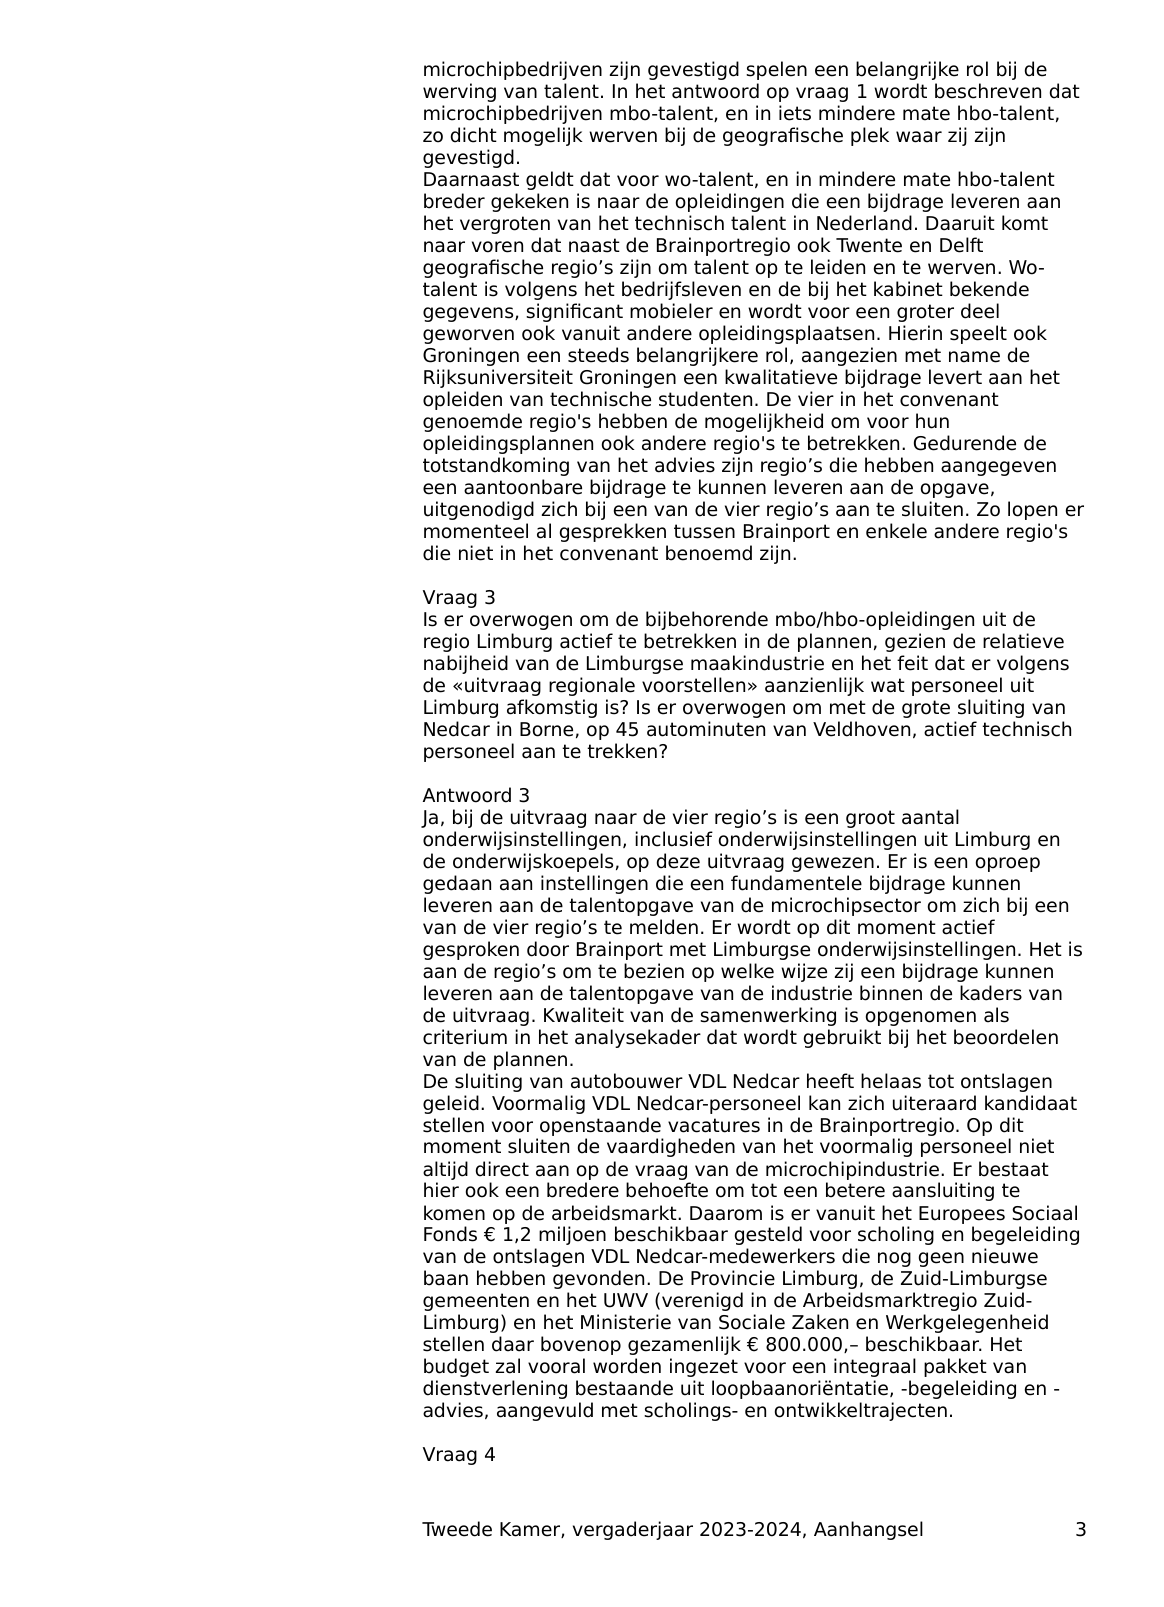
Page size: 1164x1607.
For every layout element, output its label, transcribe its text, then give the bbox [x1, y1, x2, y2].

text Vraag 3 [422, 587, 1087, 609]
text Is er overwogen om de bijbehorende mbo/hbo-opleidingen uit de regio Limburg actief te betrekken in de plannen, gezien de relatieve nabijheid van de Limburgse maakindustrie en het feit dat er volgens de «uitvraag regionale voorstellen» aanzienlijk wat personeel uit Limburg afkomstig is? Is er overwogen om met de grote sluiting van Nedcar in Borne, op 45 autominuten van Veldhoven, actief technisch personeel aan te trekken? [422, 609, 1087, 763]
text Daarnaast geldt dat voor wo-talent, en in mindere mate hbo-talent breder gekeken is naar de opleidingen die een bijdrage leveren aan het vergroten van het technisch talent in Nederland. Daaruit komt naar voren dat naast de Brainportregio ook Twente en Delft geografische regio’s zijn om talent op te leiden en te werven. Wo-talent is volgens het bedrijfsleven en de bij het kabinet bekende gegevens, significant mobieler en wordt voor een groter deel geworven ook vanuit andere opleidingsplaatsen. Hierin speelt ook Groningen een steeds belangrijkere rol, aangezien met name de Rijksuniversiteit Groningen een kwalitatieve bijdrage levert aan het opleiden van technische studenten. De vier in het convenant genoemde regio's hebben de mogelijkheid om voor hun opleidingsplannen ook andere regio's te betrekken. Gedurende de totstandkoming van het advies zijn regio’s die hebben aangegeven een aantoonbare bijdrage te kunnen leveren aan de opgave, uitgenodigd zich bij een van de vier regio’s aan te sluiten. Zo lopen er momenteel al gesprekken tussen Brainport en enkele andere regio's die niet in het convenant benoemd zijn. [422, 169, 1087, 564]
text Ja, bij de uitvraag naar de vier regio’s is een groot aantal onderwijsinstellingen, inclusief onderwijsinstellingen uit Limburg en de onderwijskoepels, op deze uitvraag gewezen. Er is een oproep gedaan aan instellingen die een fundamentele bijdrage kunnen leveren aan de talentopgave van de microchipsector om zich bij een van de vier regio’s te melden. Er wordt op dit moment actief gesproken door Brainport met Limburgse onderwijsinstellingen. Het is aan de regio’s om te bezien op welke wijze zij een bijdrage kunnen leveren aan de talentopgave van de industrie binnen de kaders van de uitvraag. Kwaliteit van de samenwerking is opgenomen als criterium in het analysekader dat wordt gebruikt bij het beoordelen van de plannen. [422, 807, 1087, 1071]
text microchipbedrijven zijn gevestigd spelen een belangrijke rol bij de werving van talent. In het antwoord op vraag 1 wordt beschreven dat microchipbedrijven mbo-talent, en in iets mindere mate hbo-talent, zo dicht mogelijk werven bij de geografische plek waar zij zijn gevestigd. [422, 59, 1087, 169]
text Antwoord 3 [422, 785, 1087, 807]
text De sluiting van autobouwer VDL Nedcar heeft helaas tot ontslagen geleid. Voormalig VDL Nedcar-personeel kan zich uiteraard kandidaat stellen voor openstaande vacatures in de Brainportregio. Op dit moment sluiten de vaardigheden van het voormalig personeel niet altijd direct aan op de vraag van de microchipindustrie. Er bestaat hier ook een bredere behoefte om tot een betere aansluiting te komen op de arbeidsmarkt. Daarom is er vanuit het Europees Sociaal Fonds € 1,2 miljoen beschikbaar gesteld voor scholing en begeleiding van de ontslagen VDL Nedcar-medewerkers die nog geen nieuwe baan hebben gevonden. De Provincie Limburg, de Zuid-Limburgse gemeenten en het UWV (verenigd in de Arbeidsmarktregio Zuid-Limburg) en het Ministerie van Sociale Zaken en Werkgelegenheid stellen daar bovenop gezamenlijk € 800.000,– beschikbaar. Het budget zal vooral worden ingezet voor een integraal pakket van dienstverlening bestaande uit loopbaanoriëntatie, -begeleiding en -advies, aangevuld met scholings- en ontwikkeltrajecten. [422, 1071, 1087, 1422]
text Vraag 4 [422, 1444, 1087, 1466]
